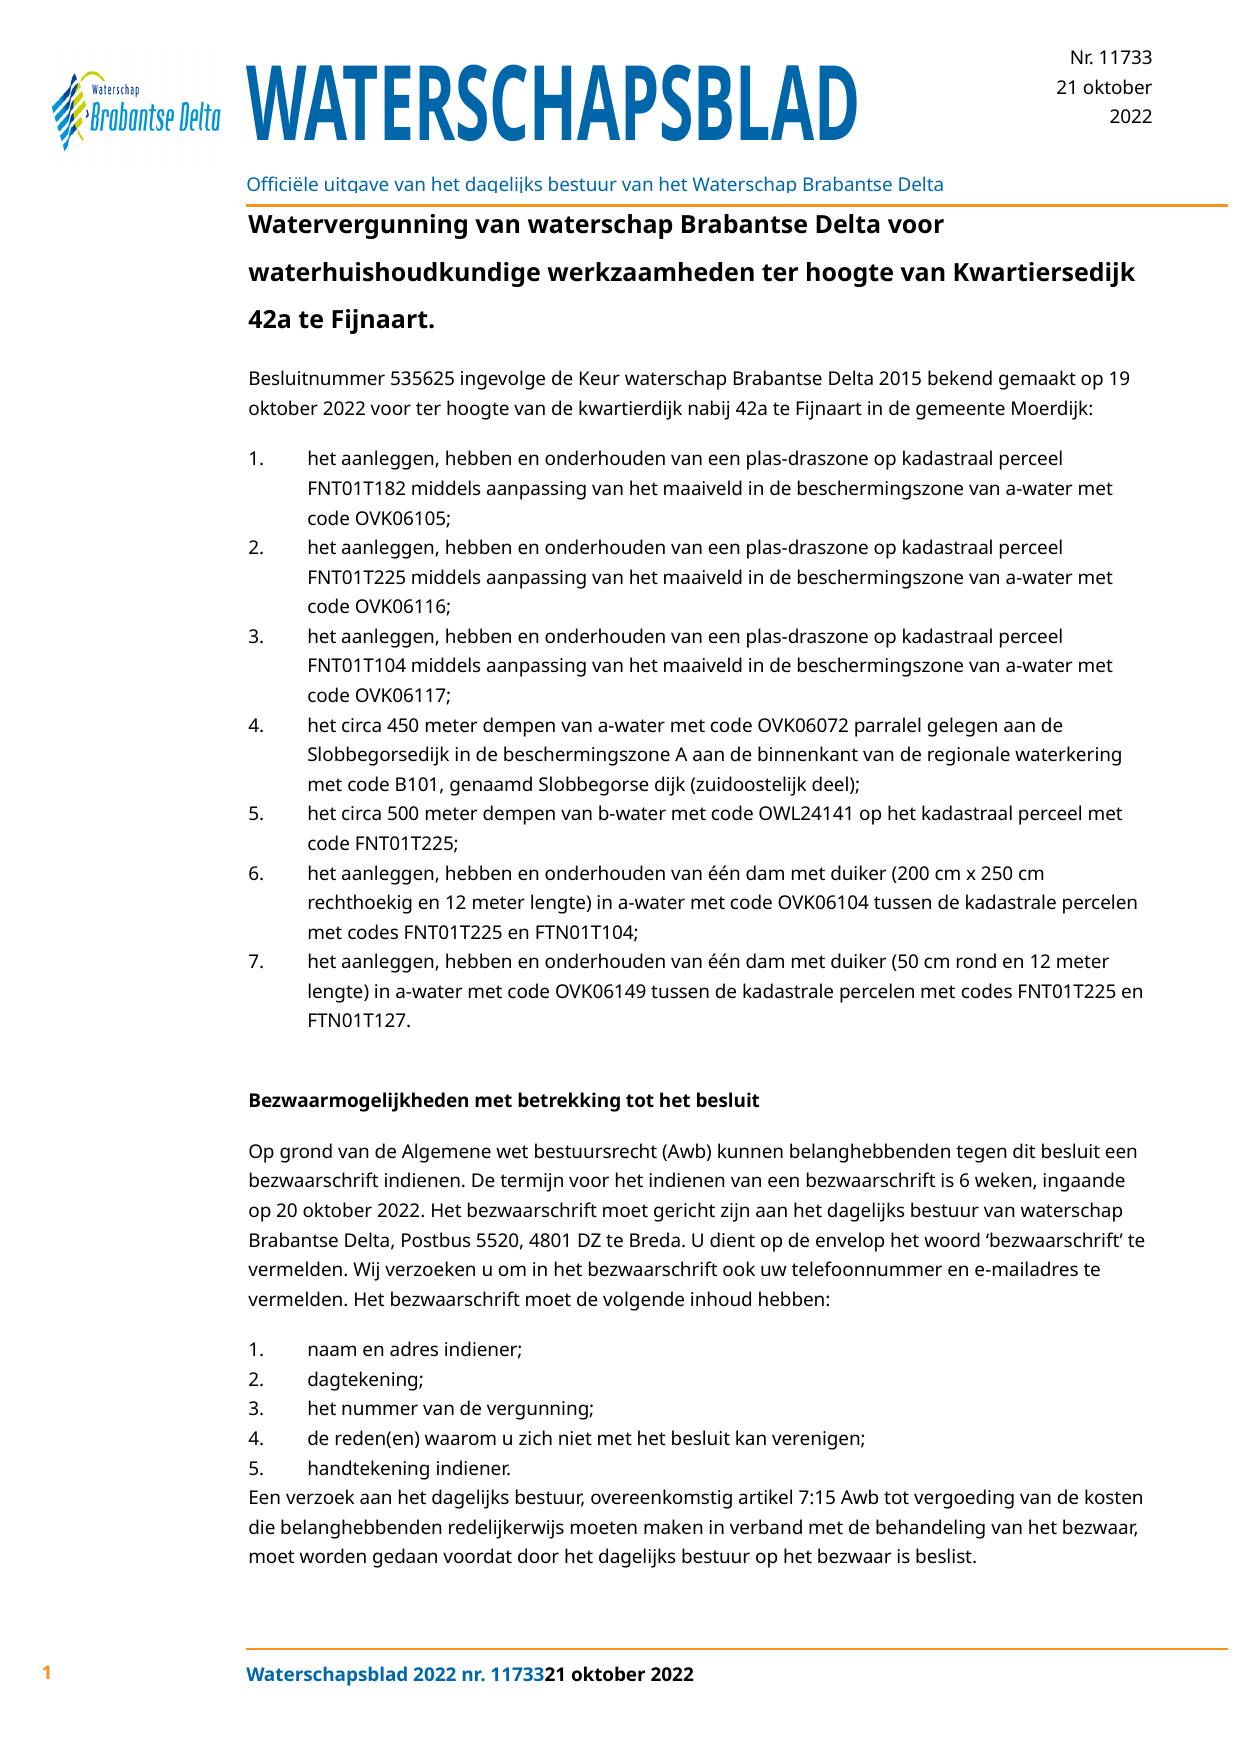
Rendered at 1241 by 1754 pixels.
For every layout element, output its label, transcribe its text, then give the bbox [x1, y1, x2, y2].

list de reden(en) waarom u zich niet met het besluit kan verenigen; [248, 1425, 1152, 1451]
list het aanleggen, hebben en onderhouden van een plas-draszone op kadastraal perceel FNT01T104 middels aanpassing van het maaiveld in de beschermingszone van a-water met code OVK06117; [248, 623, 1152, 708]
picture [41, 47, 231, 172]
text Besluitnummer 535625 ingevolge de Keur waterschap Brabantse Delta 2015 bekend gemaakt op 19 oktober 2022 voor ter hoogte van de kwartierdijk nabij 42a te Fijnaart in de gemeente Moerdijk: [248, 366, 1152, 421]
list dagtekening; [248, 1366, 1152, 1392]
list het aanleggen, hebben en onderhouden van een plas-draszone op kadastraal perceel FNT01T225 middels aanpassing van het maaiveld in de beschermingszone van a-water met code OVK06116; [248, 534, 1152, 619]
list naam en adres indiener; [248, 1336, 1152, 1362]
list het circa 500 meter dempen van b-water met code OWL24141 op het kadastraal perceel met code FNT01T225; [248, 801, 1152, 856]
list handtekening indiener. [248, 1455, 1152, 1480]
text Op grond van de Algemene wet bestuursrecht (Awb) kunnen belanghebbenden tegen dit besluit een bezwaarschrift indienen. De termijn voor het indienen van een bezwaarschrift is 6 weken, ingaande op 20 oktober 2022. Het bezwaarschrift moet gericht zijn aan het dagelijks bestuur van waterschap Brabantse Delta, Postbus 5520, 4801 DZ te Breda. U dient op de envelop het woord ‘bezwaarschrift’ te vermelden. Wij verzoeken u om in het bezwaarschrift ook uw telefoonnummer en e‑mailadres te vermelden. Het bezwaarschrift moet de volgende inhoud hebben: [248, 1138, 1152, 1312]
list het circa 450 meter dempen van a-water met code OVK06072 parralel gelegen aan de Slobbegorsedijk in de beschermingszone A aan de binnenkant van de regionale waterkering met code B101, genaamd Slobbegorse dijk (zuidoostelijk deel); [248, 712, 1152, 797]
list het aanleggen, hebben en onderhouden van één dam met duiker (200 cm x 250 cm rechthoekig en 12 meter lengte) in a-water met code OVK06104 tussen de kadastrale percelen met codes FNT01T225 en FTN01T104; [248, 860, 1152, 944]
text Watervergunning van waterschap Brabantse Delta voor waterhuishoudkundige werkzaamheden ter hoogte van Kwartiersedijk 42a te Fijnaart. [248, 207, 1152, 336]
list het aanleggen, hebben en onderhouden van één dam met duiker (50 cm rond en 12 meter lengte) in a-water met code OVK06149 tussen de kadastrale percelen met codes FNT01T225 en FTN01T127. [248, 948, 1152, 1033]
list het aanleggen, hebben en onderhouden van een plas-draszone op kadastraal perceel FNT01T182 middels aanpassing van het maaiveld in de beschermingszone van a-water met code OVK06105; [248, 446, 1152, 530]
text Een verzoek aan het dagelijks bestuur, overeenkomstig artikel 7:15 Awb tot vergoeding van de kosten die belanghebbenden redelijkerwijs moeten maken in verband met de behandeling van het bezwaar, moet worden gedaan voordat door het dagelijks bestuur op het bezwaar is beslist. [248, 1484, 1152, 1569]
text Bezwaarmogelijkheden met betrekking tot het besluit [248, 1088, 1152, 1113]
list het nummer van de vergunning; [248, 1396, 1152, 1421]
